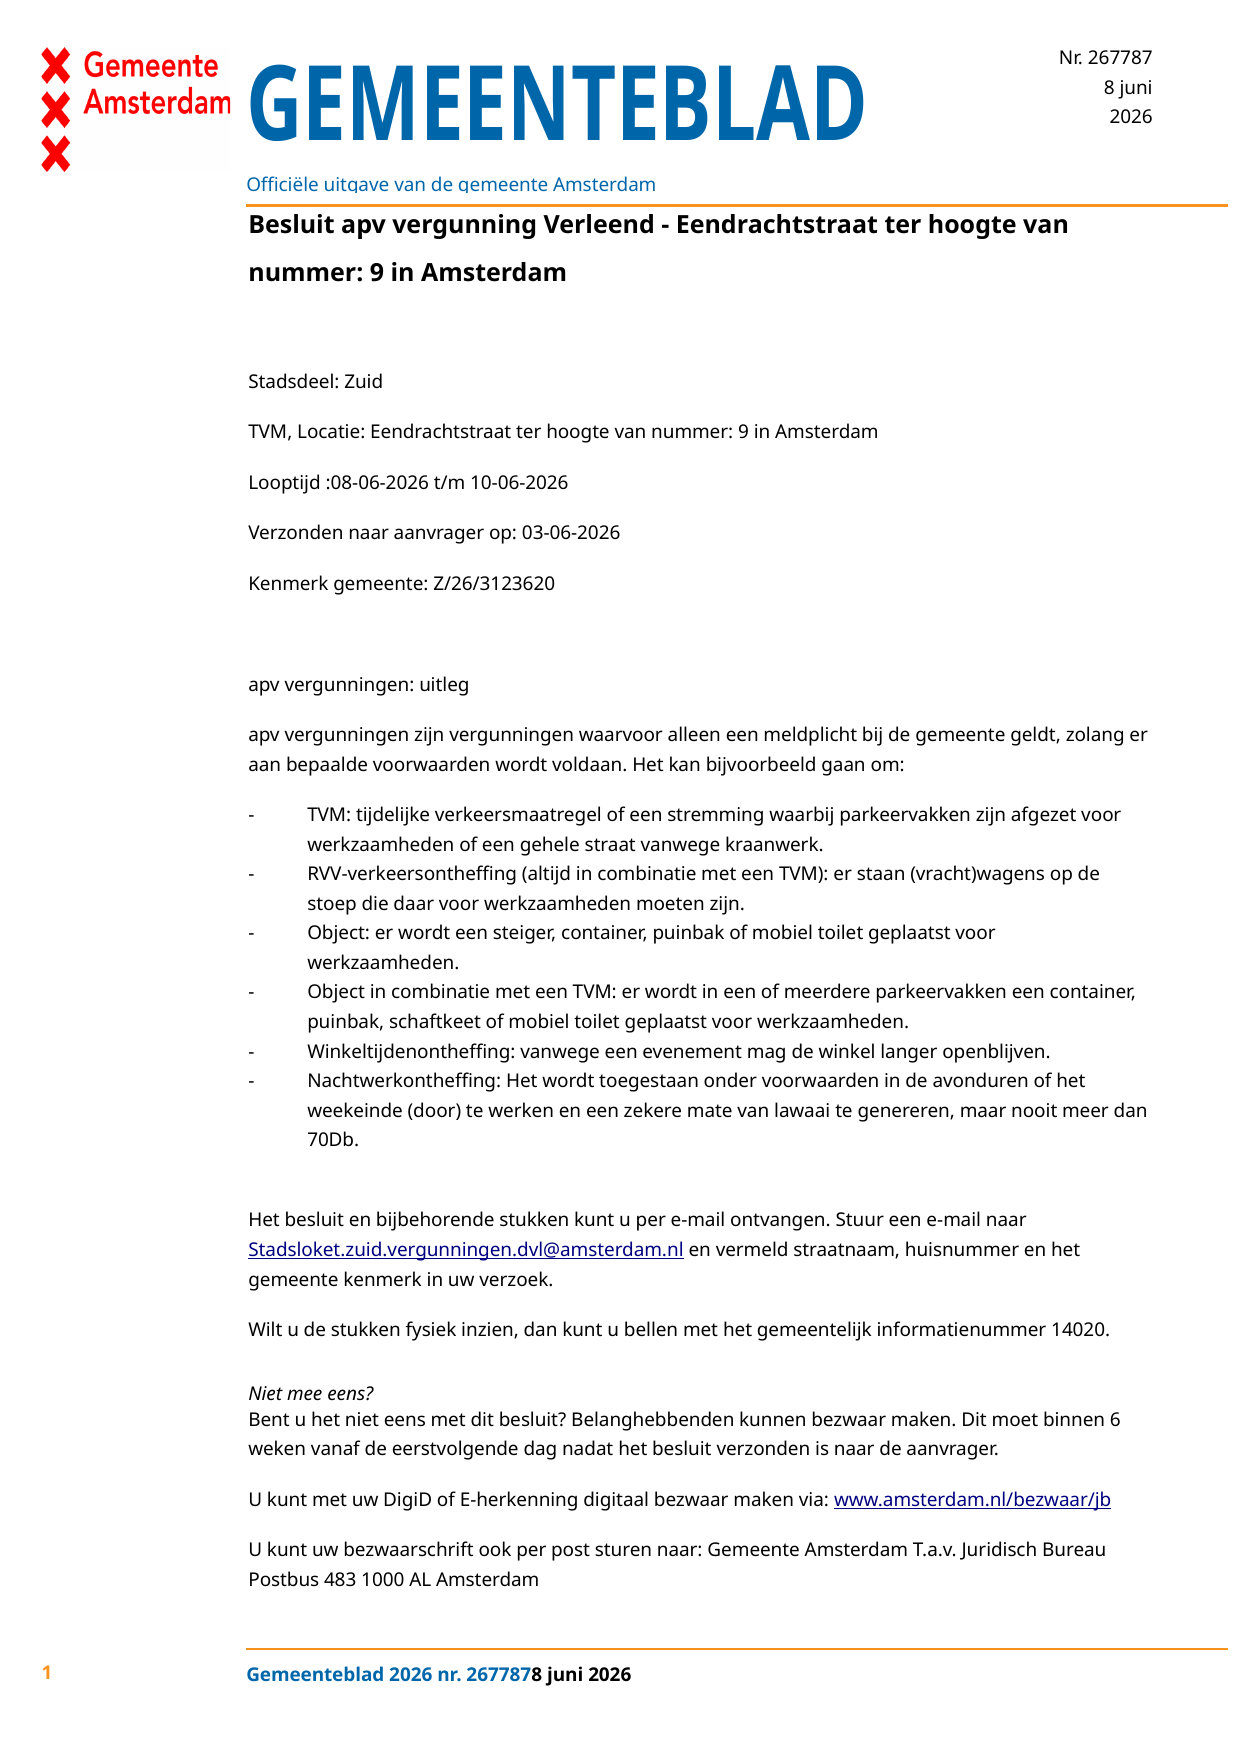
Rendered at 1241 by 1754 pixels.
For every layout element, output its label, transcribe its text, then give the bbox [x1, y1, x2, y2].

text TVM, Locatie: Eendrachtstraat ter hoogte van nummer: 9 in Amsterdam [248, 419, 1152, 444]
text U kunt uw bezwaarschrift ook per post sturen naar: Gemeente Amsterdam T.a.v. Juridisch Bureau Postbus 483 1000 AL Amsterdam [248, 1536, 1152, 1592]
text U kunt met uw DigiD of E-herkenning digitaal bezwaar maken via: www.amsterdam.nl/bezwaar/jb [248, 1486, 1152, 1512]
list Object in combinatie met een TVM: er wordt in een of meerdere parkeervakken een container, puinbak, schaftkeet of mobiel toilet geplaatst voor werkzaamheden. [248, 979, 1152, 1034]
text Stadsdeel: Zuid [248, 368, 1152, 394]
text apv vergunningen zijn vergunningen waarvoor alleen een meldplicht bij de gemeente geldt, zolang er aan bepaalde voorwaarden wordt voldaan. Het kan bijvoorbeeld gaan om: [248, 721, 1152, 777]
text Looptijd :08-06-2026 t/m 10-06-2026 [248, 469, 1152, 495]
list Object: er wordt een steiger, container, puinbak of mobiel toilet geplaatst voor werkzaamheden. [248, 919, 1152, 975]
list TVM: tijdelijke verkeersmaatregel of een stremming waarbij parkeervakken zijn afgezet voor werkzaamheden of een gehele straat vanwege kraanwerk. [248, 801, 1152, 857]
text Niet mee eens? [248, 1380, 1152, 1406]
text Besluit apv vergunning Verleend - Eendrachtstraat ter hoogte van nummer: 9 in Amsterdam [248, 207, 1152, 288]
text Bent u het niet eens met dit besluit? Belanghebbenden kunnen bezwaar maken. Dit moet binnen 6 weken vanaf de eerstvolgende dag nadat het besluit verzonden is naar de aanvrager. [248, 1406, 1152, 1461]
text Wilt u de stukken fysiek inzien, dan kunt u bellen met het gemeentelijk informatienummer 14020. [248, 1316, 1152, 1342]
picture [41, 47, 231, 172]
text Verzonden naar aanvrager op: 03-06-2026 [248, 519, 1152, 545]
list Winkeltijdenontheffing: vanwege een evenement mag de winkel langer openblijven. [248, 1038, 1152, 1064]
text Het besluit en bijbehorende stukken kunt u per e-mail ontvangen. Stuur een e-mail naar Stadsloket.zuid.vergunningen.dvl@amsterdam.nl en vermeld straatnaam, huisnummer en het gemeente kenmerk in uw verzoek. [248, 1207, 1152, 1292]
list RVV-verkeersontheffing (altijd in combinatie met een TVM): er staan (vracht)wagens op de stoep die daar voor werkzaamheden moeten zijn. [248, 860, 1152, 916]
list Nachtwerkontheffing: Het wordt toegestaan onder voorwaarden in de avonduren of het weekeinde (door) te werken en een zekere mate van lawaai te genereren, maar nooit meer dan 70Db. [248, 1067, 1152, 1152]
text Kenmerk gemeente: Z/26/3123620 [248, 570, 1152, 596]
text apv vergunningen: uitleg [248, 671, 1152, 697]
